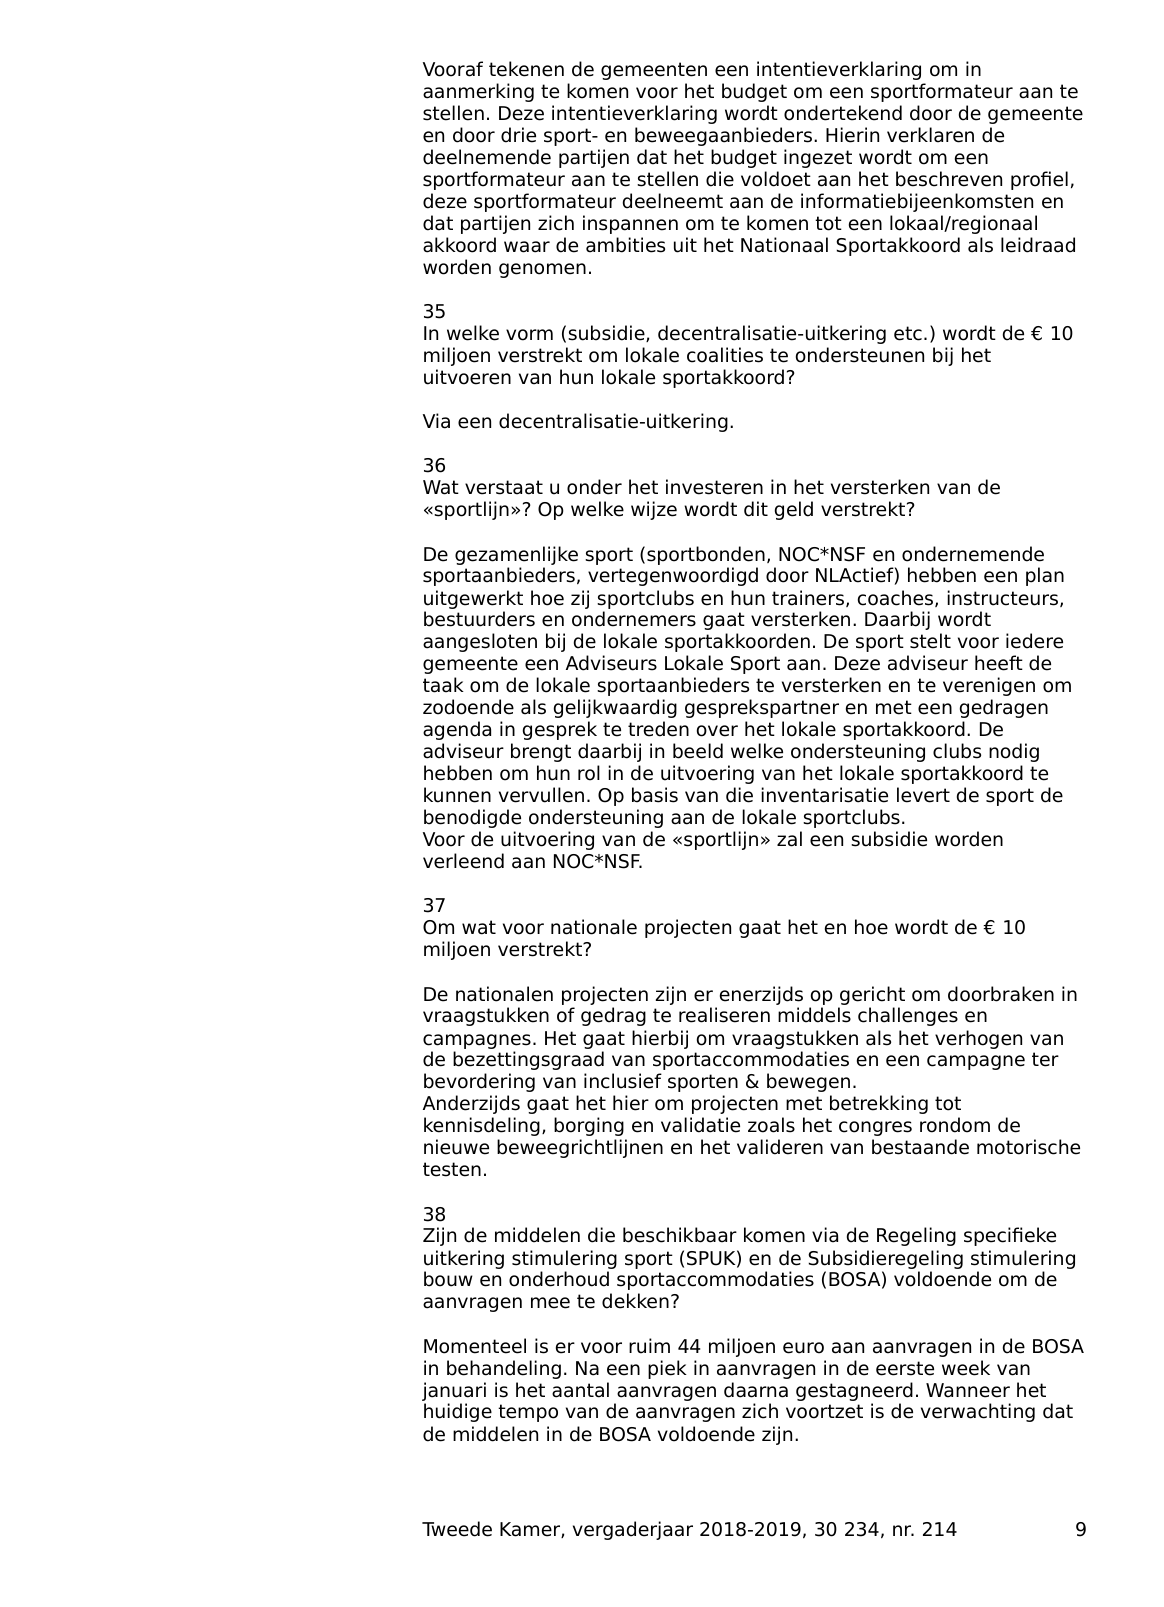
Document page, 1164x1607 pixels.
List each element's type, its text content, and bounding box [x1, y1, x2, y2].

text 36 [422, 455, 1087, 477]
text 35 [422, 301, 1087, 323]
text Vooraf tekenen de gemeenten een intentieverklaring om in aanmerking te komen voor het budget om een sportformateur aan te stellen. Deze intentieverklaring wordt ondertekend door de gemeente en door drie sport- en beweegaanbieders. Hierin verklaren de deelnemende partijen dat het budget ingezet wordt om een sportformateur aan te stellen die voldoet aan het beschreven profiel, deze sportformateur deelneemt aan de informatiebijeenkomsten en dat partijen zich inspannen om te komen tot een lokaal/regionaal akkoord waar de ambities uit het Nationaal Sportakkoord als leidraad worden genomen. [422, 59, 1087, 279]
text De gezamenlijke sport (sportbonden, NOC*NSF en ondernemende sportaanbieders, vertegenwoordigd door NLActief) hebben een plan uitgewerkt hoe zij sportclubs en hun trainers, coaches, instructeurs, bestuurders en ondernemers gaat versterken. Daarbij wordt aangesloten bij de lokale sportakkoorden. De sport stelt voor iedere gemeente een Adviseurs Lokale Sport aan. Deze adviseur heeft de taak om de lokale sportaanbieders te versterken en te verenigen om zodoende als gelijkwaardig gesprekspartner en met een gedragen agenda in gesprek te treden over het lokale sportakkoord. De adviseur brengt daarbij in beeld welke ondersteuning clubs nodig hebben om hun rol in de uitvoering van het lokale sportakkoord te kunnen vervullen. Op basis van die inventarisatie levert de sport de benodigde ondersteuning aan de lokale sportclubs. [422, 543, 1087, 829]
text Anderzijds gaat het hier om projecten met betrekking tot kennisdeling, borging en validatie zoals het congres rondom de nieuwe beweegrichtlijnen en het valideren van bestaande motorische testen. [422, 1093, 1087, 1181]
text De nationalen projecten zijn er enerzijds op gericht om doorbraken in vraagstukken of gedrag te realiseren middels challenges en campagnes. Het gaat hierbij om vraagstukken als het verhogen van de bezettingsgraad van sportaccommodaties en een campagne ter bevordering van inclusief sporten & bewegen. [422, 983, 1087, 1093]
text 38 [422, 1203, 1087, 1225]
text Voor de uitvoering van de «sportlijn» zal een subsidie worden verleend aan NOC*NSF. [422, 829, 1087, 873]
text In welke vorm (subsidie, decentralisatie-uitkering etc.) wordt de € 10 miljoen verstrekt om lokale coalities te ondersteunen bij het uitvoeren van hun lokale sportakkoord? [422, 323, 1087, 389]
text Om wat voor nationale projecten gaat het en hoe wordt de € 10 miljoen verstrekt? [422, 917, 1087, 961]
text Wat verstaat u onder het investeren in het versterken van de «sportlijn»? Op welke wijze wordt dit geld verstrekt? [422, 477, 1087, 521]
text Momenteel is er voor ruim 44 miljoen euro aan aanvragen in de BOSA in behandeling. Na een piek in aanvragen in de eerste week van januari is het aantal aanvragen daarna gestagneerd. Wanneer het huidige tempo van de aanvragen zich voortzet is de verwachting dat de middelen in de BOSA voldoende zijn. [422, 1336, 1087, 1445]
text Via een decentralisatie-uitkering. [422, 411, 1087, 433]
text Zijn de middelen die beschikbaar komen via de Regeling specifieke uitkering stimulering sport (SPUK) en de Subsidieregeling stimulering bouw en onderhoud sportaccommodaties (BOSA) voldoende om de aanvragen mee te dekken? [422, 1225, 1087, 1313]
text 37 [422, 895, 1087, 917]
